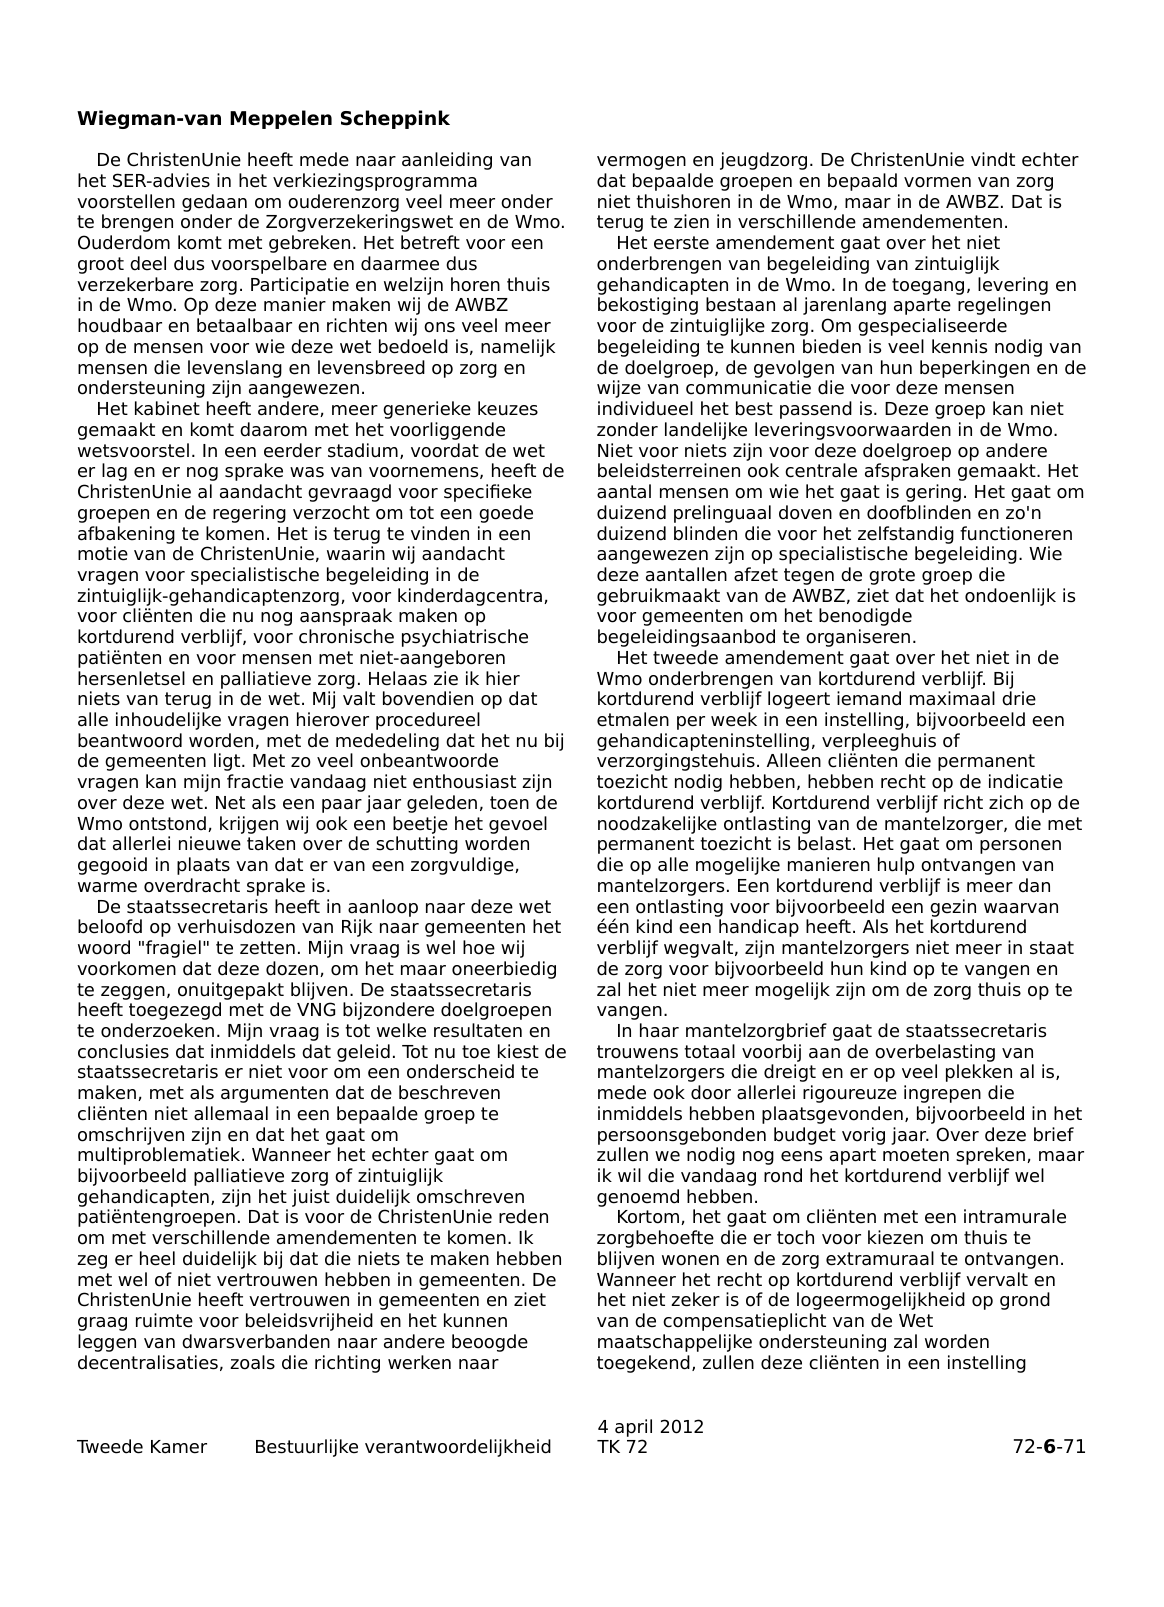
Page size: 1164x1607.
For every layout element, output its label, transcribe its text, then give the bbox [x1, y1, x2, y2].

text In haar mantelzorgbrief gaat de staatssecretaris trouwens totaal voorbij aan de overbelasting van mantelzorgers die dreigt en er op veel plekken al is, mede ook door allerlei rigoureuze ingrepen die inmiddels hebben plaatsgevonden, bijvoorbeeld in het persoonsgebonden budget vorig jaar. Over deze brief zullen we nodig nog eens apart moeten spreken, maar ik wil die vandaag rond het kortdurend verblijf wel genoemd hebben. [596, 1021, 1087, 1207]
text Het kabinet heeft andere, meer generieke keuzes gemaakt en komt daarom met het voorliggende wetsvoorstel. In een eerder stadium, voordat de wet er lag en er nog sprake was van voornemens, heeft de ChristenUnie al aandacht gevraagd voor specifieke groepen en de regering verzocht om tot een goede afbakening te komen. Het is terug te vinden in een motie van de ChristenUnie, waarin wij aandacht vragen voor specialistische begeleiding in de zintuiglijk-gehandicaptenzorg, voor kinderdagcentra, voor cliënten die nu nog aanspraak maken op kortdurend verblijf, voor chronische psychiatrische patiënten en voor mensen met niet-aangeboren hersenletsel en palliatieve zorg. Helaas zie ik hier niets van terug in de wet. Mij valt bovendien op dat alle inhoudelijke vragen hierover procedureel beantwoord worden, met de mededeling dat het nu bij de gemeenten ligt. Met zo veel onbeantwoorde vragen kan mijn fractie vandaag niet enthousiast zijn over deze wet. Net als een paar jaar geleden, toen de Wmo ontstond, krijgen wij ook een beetje het gevoel dat allerlei nieuwe taken over de schutting worden gegooid in plaats van dat er van een zorgvuldige, warme overdracht sprake is. [77, 399, 567, 896]
text vermogen en jeugdzorg. De ChristenUnie vindt echter dat bepaalde groepen en bepaald vormen van zorg niet thuishoren in de Wmo, maar in de AWBZ. Dat is terug te zien in verschillende amendementen. [596, 150, 1087, 233]
text Kortom, het gaat om cliënten met een intramurale zorgbehoefte die er toch voor kiezen om thuis te blijven wonen en de zorg extramuraal te ontvangen. Wanneer het recht op kortdurend verblijf vervalt en het niet zeker is of de logeermogelijkheid op grond van de compensatieplicht van de Wet maatschappelijke ondersteuning zal worden toegekend, zullen deze cliënten in een instelling [596, 1207, 1087, 1373]
text De ChristenUnie heeft mede naar aanleiding van het SER-advies in het verkiezingsprogramma voorstellen gedaan om ouderenzorg veel meer onder te brengen onder de Zorgverzekeringswet en de Wmo. Ouderdom komt met gebreken. Het betreft voor een groot deel dus voorspelbare en daarmee dus verzekerbare zorg. Participatie en welzijn horen thuis in de Wmo. Op deze manier maken wij de AWBZ houdbaar en betaalbaar en richten wij ons veel meer op de mensen voor wie deze wet bedoeld is, namelijk mensen die levenslang en levensbreed op zorg en ondersteuning zijn aangewezen. [77, 150, 567, 399]
text Het tweede amendement gaat over het niet in de Wmo onderbrengen van kortdurend verblijf. Bij kortdurend verblijf logeert iemand maximaal drie etmalen per week in een instelling, bijvoorbeeld een gehandicapteninstelling, verpleeghuis of verzorgingstehuis. Alleen cliënten die permanent toezicht nodig hebben, hebben recht op de indicatie kortdurend verblijf. Kortdurend verblijf richt zich op de noodzakelijke ontlasting van de mantelzorger, die met permanent toezicht is belast. Het gaat om personen die op alle mogelijke manieren hulp ontvangen van mantelzorgers. Een kortdurend verblijf is meer dan een ontlasting voor bijvoorbeeld een gezin waarvan één kind een handicap heeft. Als het kortdurend verblijf wegvalt, zijn mantelzorgers niet meer in staat de zorg voor bijvoorbeeld hun kind op te vangen en zal het niet meer mogelijk zijn om de zorg thuis op te vangen. [596, 648, 1087, 1021]
text De staatssecretaris heeft in aanloop naar deze wet beloofd op verhuisdozen van Rijk naar gemeenten het woord "fragiel" te zetten. Mijn vraag is wel hoe wij voorkomen dat deze dozen, om het maar oneerbiedig te zeggen, onuitgepakt blijven. De staatssecretaris heeft toegezegd met de VNG bijzondere doelgroepen te onderzoeken. Mijn vraag is tot welke resultaten en conclusies dat inmiddels dat geleid. Tot nu toe kiest de staatssecretaris er niet voor om een onderscheid te maken, met als argumenten dat de beschreven cliënten niet allemaal in een bepaalde groep te omschrijven zijn en dat het gaat om multiproblematiek. Wanneer het echter gaat om bijvoorbeeld palliatieve zorg of zintuiglijk gehandicapten, zijn het juist duidelijk omschreven patiëntengroepen. Dat is voor de ChristenUnie reden om met verschillende amendementen te komen. Ik zeg er heel duidelijk bij dat die niets te maken hebben met wel of niet vertrouwen hebben in gemeenten. De ChristenUnie heeft vertrouwen in gemeenten en ziet graag ruimte voor beleidsvrijheid en het kunnen leggen van dwarsverbanden naar andere beoogde decentralisaties, zoals die richting werken naar [77, 896, 567, 1373]
text Het eerste amendement gaat over het niet onderbrengen van begeleiding van zintuiglijk gehandicapten in de Wmo. In de toegang, levering en bekostiging bestaan al jarenlang aparte regelingen voor de zintuiglijke zorg. Om gespecialiseerde begeleiding te kunnen bieden is veel kennis nodig van de doelgroep, de gevolgen van hun beperkingen en de wijze van communicatie die voor deze mensen individueel het best passend is. Deze groep kan niet zonder landelijke leveringsvoorwaarden in de Wmo. Niet voor niets zijn voor deze doelgroep op andere beleidsterreinen ook centrale afspraken gemaakt. Het aantal mensen om wie het gaat is gering. Het gaat om duizend prelinguaal doven en doofblinden en zo'n duizend blinden die voor het zelfstandig functioneren aangewezen zijn op specialistische begeleiding. Wie deze aantallen afzet tegen de grote groep die gebruikmaakt van de AWBZ, ziet dat het ondoenlijk is voor gemeenten om het benodigde begeleidingsaanbod te organiseren. [596, 233, 1087, 648]
